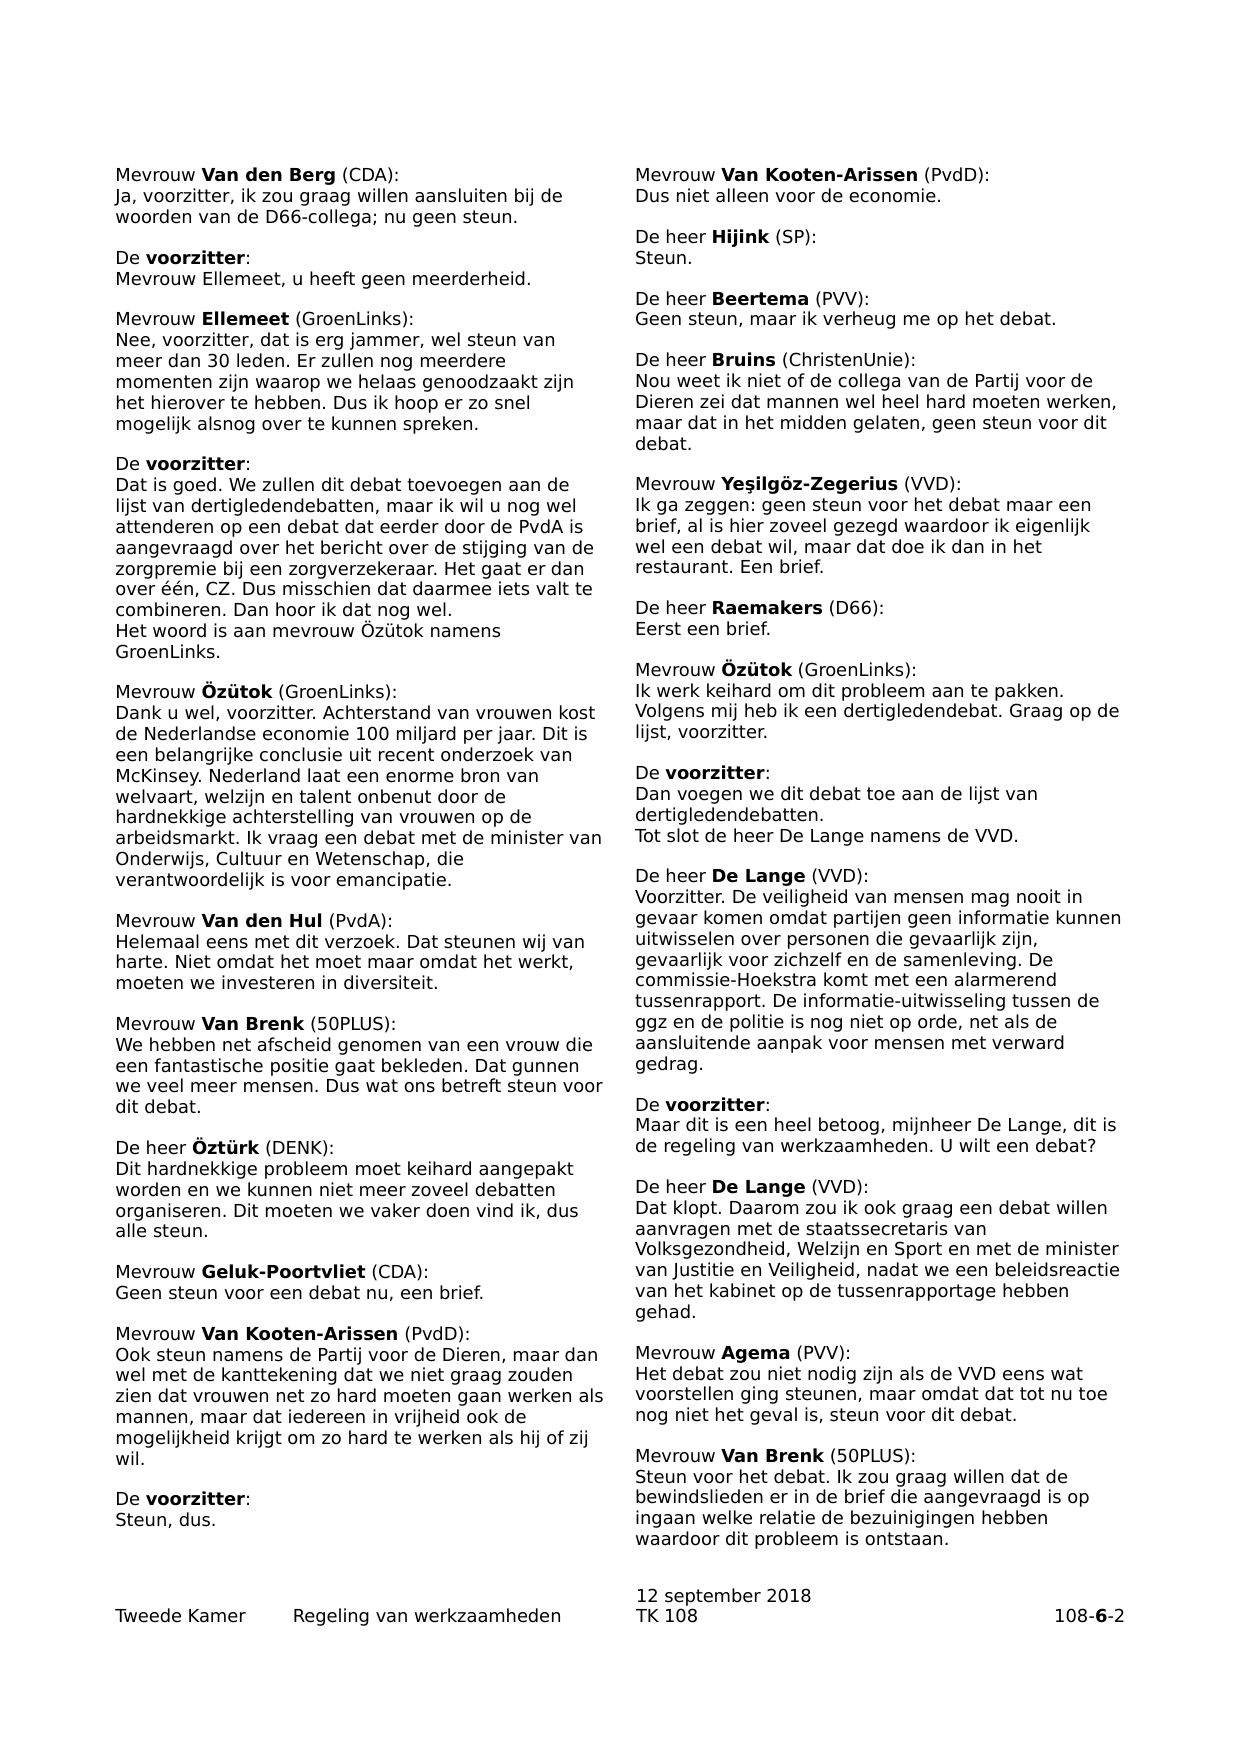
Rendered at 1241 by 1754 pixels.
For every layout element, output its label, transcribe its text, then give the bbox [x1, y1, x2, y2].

text De voorzitter: [115, 454, 605, 475]
text De heer Bruins (ChristenUnie): [635, 350, 1125, 371]
text Dat klopt. Daarom zou ik ook graag een debat willen aanvragen met de staatssecretaris van Volksgezondheid, Welzijn en Sport en met de minister van Justitie en Veiligheid, nadat we een beleidsreactie van het kabinet op de tussenrapportage hebben gehad. [635, 1197, 1125, 1322]
text Mevrouw Agema (PVV): [635, 1342, 1125, 1363]
text Nou weet ik niet of de collega van de Partij voor de Dieren zei dat mannen wel heel hard moeten werken, maar dat in het midden gelaten, geen steun voor dit debat. [635, 371, 1125, 454]
text We hebben net afscheid genomen van een vrouw die een fantastische positie gaat bekleden. Dat gunnen we veel meer mensen. Dus wat ons betreft steun voor dit debat. [115, 1034, 605, 1118]
text Mevrouw Özütok (GroenLinks): [635, 660, 1125, 680]
text Ook steun namens de Partij voor de Dieren, maar dan wel met de kanttekening dat we niet graag zouden zien dat vrouwen net zo hard moeten gaan werken als mannen, maar dat iedereen in vrijheid ook de mogelijkheid krijgt om zo hard te werken als hij of zij wil. [115, 1344, 605, 1469]
text Maar dit is een heel betoog, mijnheer De Lange, dit is de regeling van werkzaamheden. U wilt een debat? [635, 1115, 1125, 1157]
text Mevrouw Van Brenk (50PLUS): [635, 1446, 1125, 1466]
text Mevrouw Yeşilgöz-Zegerius (VVD): [635, 474, 1125, 495]
text Steun voor het debat. Ik zou graag willen dat de bewindslieden er in de brief die aangevraagd is op ingaan welke relatie de bezuinigingen hebben waardoor dit probleem is ontstaan. [635, 1466, 1125, 1550]
text De heer Beertema (PVV): [635, 288, 1125, 309]
text De voorzitter: [115, 248, 605, 268]
text Geen steun voor een debat nu, een brief. [115, 1283, 605, 1303]
text Mevrouw Van Brenk (50PLUS): [115, 1014, 605, 1034]
text Dat is goed. We zullen dit debat toevoegen aan de lijst van dertigledendebatten, maar ik wil u nog wel attenderen op een debat dat eerder door de PvdA is aangevraagd over het bericht over de stijging van de zorgpremie bij een zorgverzekeraar. Het gaat er dan over één, CZ. Dus misschien dat daarmee iets valt te combineren. Dan hoor ik dat nog wel. [115, 475, 605, 621]
text Mevrouw Ellemeet, u heeft geen meerderheid. [115, 268, 605, 289]
text Ik ga zeggen: geen steun voor het debat maar een brief, al is hier zoveel gezegd waardoor ik eigenlijk wel een debat wil, maar dat doe ik dan in het restaurant. Een brief. [635, 495, 1125, 578]
text Nee, voorzitter, dat is erg jammer, wel steun van meer dan 30 leden. Er zullen nog meerdere momenten zijn waarop we helaas genoodzaakt zijn het hierover te hebben. Dus ik hoop er zo snel mogelijk alsnog over te kunnen spreken. [115, 330, 605, 434]
text De heer Hijink (SP): [635, 227, 1125, 248]
text Steun, dus. [115, 1510, 605, 1531]
text Mevrouw Van den Hul (PvdA): [115, 911, 605, 931]
text Mevrouw Van Kooten-Arissen (PvdD): [115, 1323, 605, 1344]
text Mevrouw Özütok (GroenLinks): [115, 682, 605, 703]
text Voorzitter. De veiligheid van mensen mag nooit in gevaar komen omdat partijen geen informatie kunnen uitwisselen over personen die gevaarlijk zijn, gevaarlijk voor zichzelf en de samenleving. De commissie-Hoekstra komt met een alarmerend tussenrapport. De informatie-uitwisseling tussen de ggz en de politie is nog niet op orde, net als de aansluitende aanpak voor mensen met verward gedrag. [635, 887, 1125, 1074]
text De heer De Lange (VVD): [635, 866, 1125, 887]
text De voorzitter: [635, 1094, 1125, 1115]
text Tot slot de heer De Lange namens de VVD. [635, 825, 1125, 846]
text Geen steun, maar ik verheug me op het debat. [635, 309, 1125, 330]
text Ik werk keihard om dit probleem aan te pakken. Volgens mij heb ik een dertigledendebat. Graag op de lijst, voorzitter. [635, 680, 1125, 743]
text Steun. [635, 248, 1125, 268]
text Dank u wel, voorzitter. Achterstand van vrouwen kost de Nederlandse economie 100 miljard per jaar. Dit is een belangrijke conclusie uit recent onderzoek van McKinsey. Nederland laat een enorme bron van welvaart, welzijn en talent onbenut door de hardnekkige achterstelling van vrouwen op de arbeidsmarkt. Ik vraag een debat met de minister van Onderwijs, Cultuur en Wetenschap, die verantwoordelijk is voor emancipatie. [115, 703, 605, 891]
text Helemaal eens met dit verzoek. Dat steunen wij van harte. Niet omdat het moet maar omdat het werkt, moeten we investeren in diversiteit. [115, 931, 605, 994]
text De voorzitter: [115, 1489, 605, 1510]
text Het woord is aan mevrouw Özütok namens GroenLinks. [115, 621, 605, 662]
text Mevrouw Van den Berg (CDA): [115, 165, 605, 186]
text Mevrouw Geluk-Poortvliet (CDA): [115, 1262, 605, 1283]
text Mevrouw Van Kooten-Arissen (PvdD): [635, 165, 1125, 186]
text Mevrouw Ellemeet (GroenLinks): [115, 309, 605, 330]
text Ja, voorzitter, ik zou graag willen aansluiten bij de woorden van de D66-collega; nu geen steun. [115, 186, 605, 228]
text Eerst een brief. [635, 619, 1125, 640]
text Dan voegen we dit debat toe aan de lijst van dertigledendebatten. [635, 784, 1125, 825]
text De heer De Lange (VVD): [635, 1177, 1125, 1197]
text Dit hardnekkige probleem moet keihard aangepakt worden en we kunnen niet meer zoveel debatten organiseren. Dit moeten we vaker doen vind ik, dus alle steun. [115, 1159, 605, 1242]
text De heer Öztürk (DENK): [115, 1138, 605, 1159]
text De voorzitter: [635, 763, 1125, 784]
text Het debat zou niet nodig zijn als de VVD eens wat voorstellen ging steunen, maar omdat dat tot nu toe nog niet het geval is, steun voor dit debat. [635, 1363, 1125, 1426]
text Dus niet alleen voor de economie. [635, 186, 1125, 207]
text De heer Raemakers (D66): [635, 598, 1125, 619]
